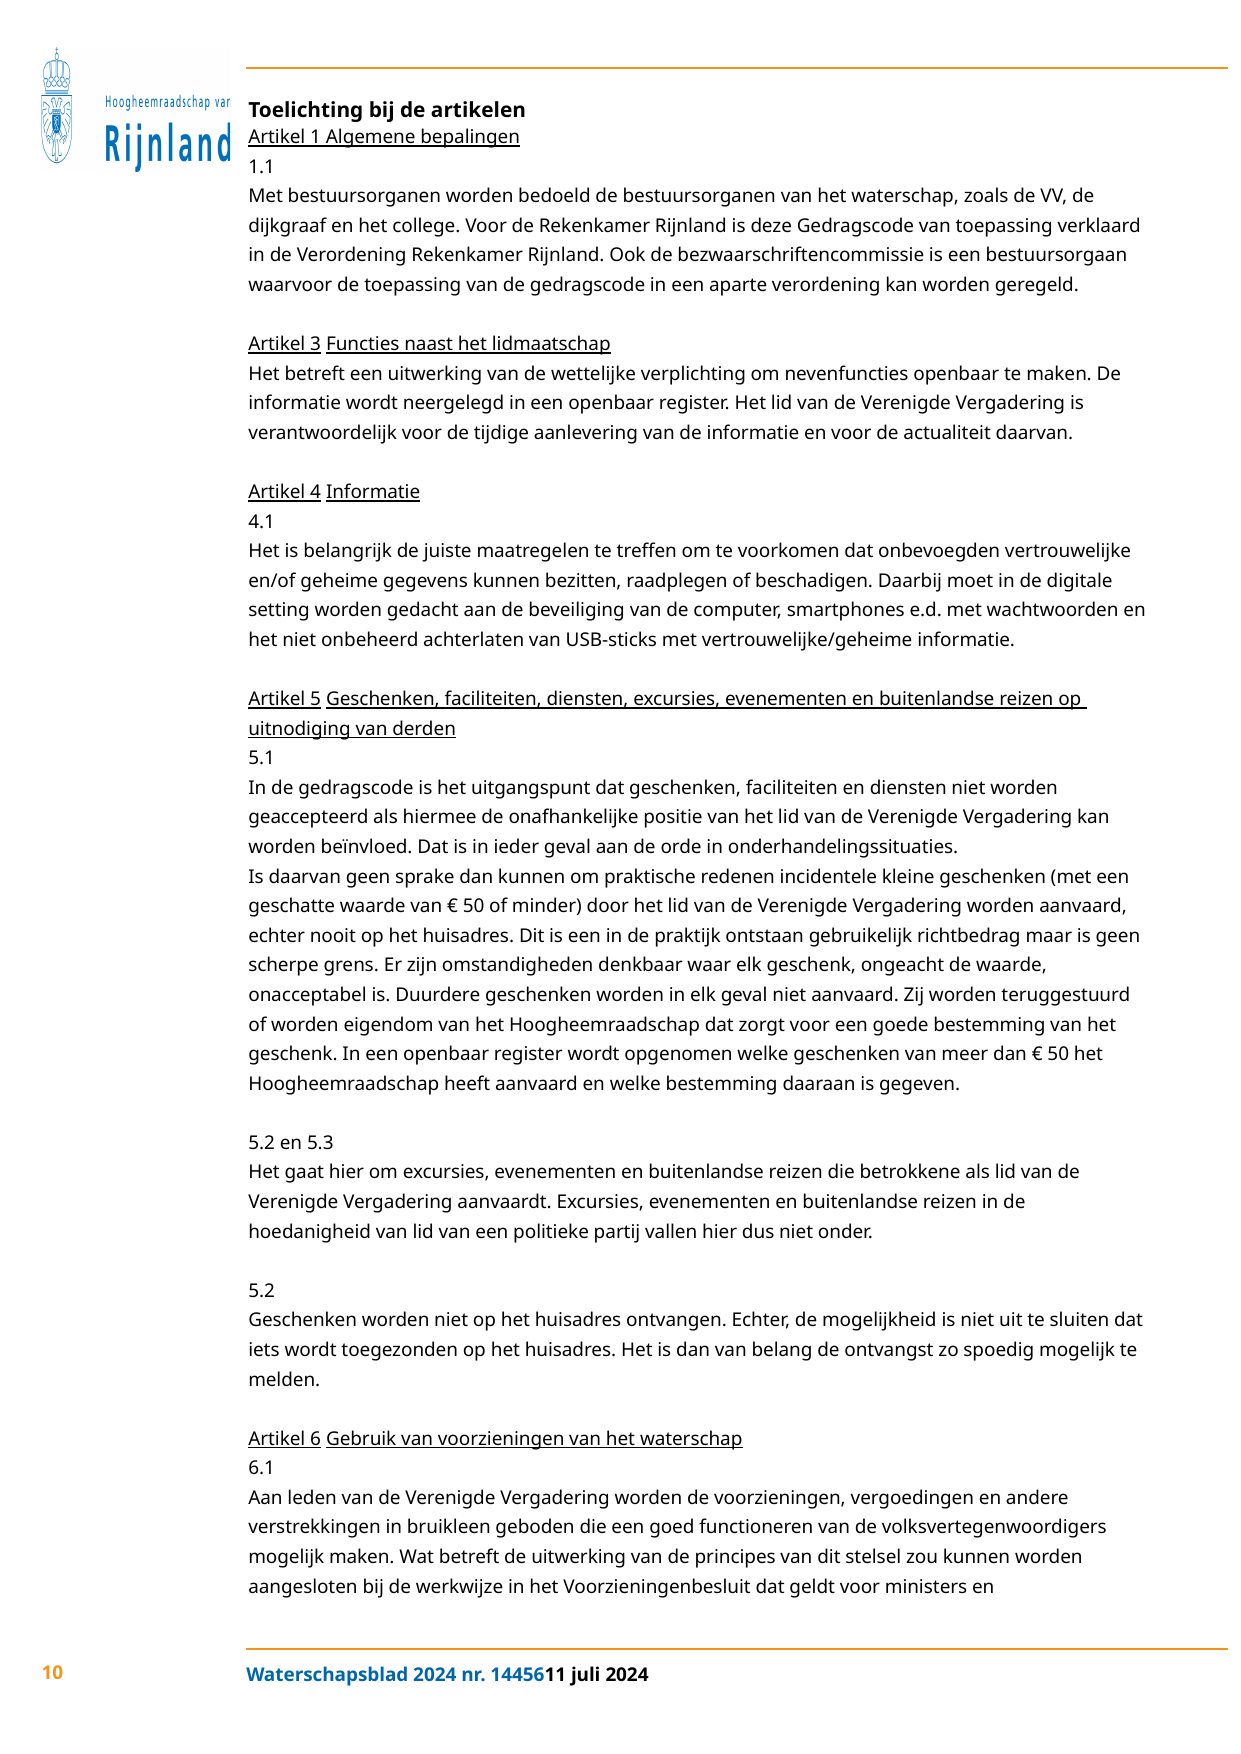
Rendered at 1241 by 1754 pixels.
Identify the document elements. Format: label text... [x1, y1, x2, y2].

text Artikel 3 Functies naast het lidmaatschap [248, 330, 1152, 356]
text Met bestuursorganen worden bedoeld de bestuursorganen van het waterschap, zoals de VV, de dijkgraaf en het college. Voor de Rekenkamer Rijnland is deze Gedragscode van toepassing verklaard in de Verordening Rekenkamer Rijnland. Ook de bezwaarschriftencommissie is een bestuursorgaan waarvoor de toepassing van de gedragscode in een aparte verordening kan worden geregeld. [248, 182, 1152, 297]
text In de gedragscode is het uitgangspunt dat geschenken, faciliteiten en diensten niet worden geaccepteerd als hiermee de onafhankelijke positie van het lid van de Verenigde Vergadering kan worden beïnvloed. Dat is in ieder geval aan de orde in onderhandelingssituaties. [248, 774, 1152, 859]
text 5.1 [248, 744, 1152, 770]
text Toelichting bij de artikelen [248, 95, 1152, 123]
text Het is belangrijk de juiste maatregelen te treffen om te voorkomen dat onbevoegden vertrouwelijke en/of geheime gegevens kunnen bezitten, raadplegen of beschadigen. Daarbij moet in de digitale setting worden gedacht aan de beveiliging van de computer, smartphones e.d. met wachtwoorden en het niet onbeheerd achterlaten van USB-sticks met vertrouwelijke/geheime informatie. [248, 537, 1152, 652]
picture [41, 47, 231, 172]
text Artikel 6 Gebruik van voorzieningen van het waterschap [248, 1425, 1152, 1451]
text 5.2 [248, 1277, 1152, 1303]
text Het gaat hier om excursies, evenementen en buitenlandse reizen die betrokkene als lid van de Verenigde Vergadering aanvaardt. Excursies, evenementen en buitenlandse reizen in de hoedanigheid van lid van een politieke partij vallen hier dus niet onder. [248, 1159, 1152, 1244]
text Artikel 1 Algemene bepalingen [248, 123, 1152, 149]
text Is daarvan geen sprake dan kunnen om praktische redenen incidentele kleine geschenken (met een geschatte waarde van € 50 of minder) door het lid van de Verenigde Vergadering worden aanvaard, echter nooit op het huisadres. Dit is een in de praktijk ontstaan gebruikelijk richtbedrag maar is geen scherpe grens. Er zijn omstandigheden denkbaar waar elk geschenk, ongeacht de waarde, onacceptabel is. Duurdere geschenken worden in elk geval niet aanvaard. Zij worden teruggestuurd of worden eigendom van het Hoogheemraadschap dat zorgt voor een goede bestemming van het geschenk. In een openbaar register wordt opgenomen welke geschenken van meer dan € 50 het Hoogheemraadschap heeft aanvaard en welke bestemming daaraan is gegeven. [248, 863, 1152, 1096]
text 5.2 en 5.3 [248, 1129, 1152, 1155]
text Het betreft een uitwerking van de wettelijke verplichting om nevenfuncties openbaar te maken. De informatie wordt neergelegd in een openbaar register. Het lid van de Verenigde Vergadering is verantwoordelijk voor de tijdige aanlevering van de informatie en voor de actualiteit daarvan. [248, 360, 1152, 445]
text 1.1 [248, 153, 1152, 179]
text Geschenken worden niet op het huisadres ontvangen. Echter, de mogelijkheid is niet uit te sluiten dat iets wordt toegezonden op het huisadres. Het is dan van belang de ontvangst zo spoedig mogelijk te melden. [248, 1307, 1152, 1392]
text 6.1 [248, 1454, 1152, 1480]
text Artikel 4 Informatie [248, 478, 1152, 504]
text Artikel 5 Geschenken, faciliteiten, diensten, excursies, evenementen en buitenlandse reizen op uitnodiging van derden [248, 685, 1152, 741]
text 4.1 [248, 508, 1152, 534]
text Aan leden van de Verenigde Vergadering worden de voorzieningen, vergoedingen en andere verstrekkingen in bruikleen geboden die een goed functioneren van de volksvertegenwoordigers mogelijk maken. Wat betreft de uitwerking van de principes van dit stelsel zou kunnen worden aangesloten bij de werkwijze in het Voorzieningenbesluit dat geldt voor ministers en [248, 1484, 1152, 1599]
